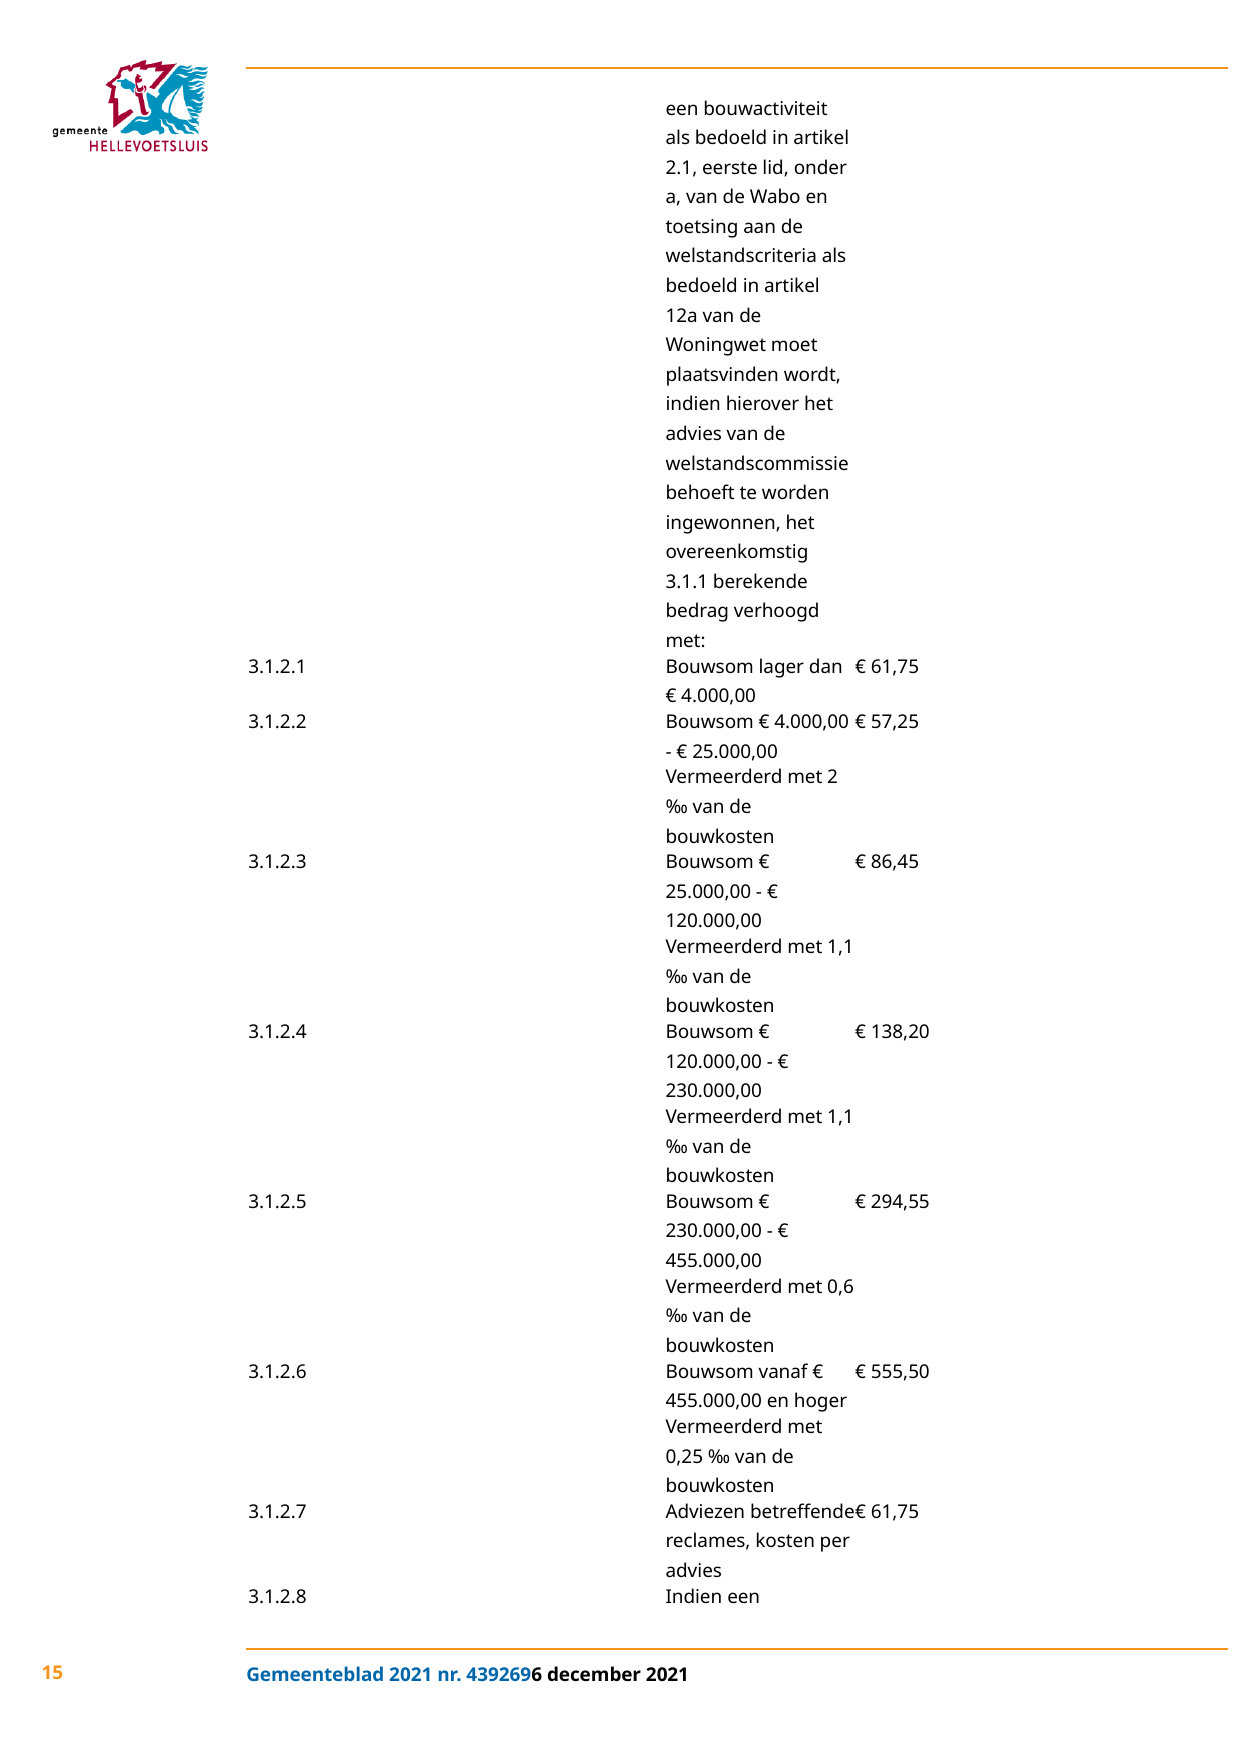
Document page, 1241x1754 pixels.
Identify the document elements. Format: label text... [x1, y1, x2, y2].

table_cell Vermeerderd met 1,1 ‰ van de bouwkosten [665, 934, 855, 1018]
table_cell [248, 764, 665, 848]
table_cell [855, 1273, 948, 1358]
table_cell € 86,45 [855, 849, 948, 933]
table_cell [248, 95, 665, 653]
table_cell Bouwsom € 25.000,00 - € 120.000,00 [665, 849, 855, 933]
table_cell Bouwsom lager dan € 4.000,00 [665, 653, 855, 708]
table_cell Vermeerderd met 2 ‰ van de bouwkosten [665, 764, 855, 848]
table_cell Indien een [665, 1583, 855, 1609]
table_cell Bouwsom € 4.000,00 - € 25.000,00 [665, 708, 855, 764]
table_cell [248, 1273, 665, 1358]
table_cell 3.1.2.1 [248, 653, 665, 708]
table_cell € 138,20 [855, 1018, 948, 1103]
table_cell € 294,55 [855, 1188, 948, 1273]
table_cell [855, 1103, 948, 1188]
table_cell [248, 1413, 665, 1498]
table_cell [855, 764, 948, 848]
table_cell [855, 934, 948, 1018]
table_cell Vermeerderd met 0,25 ‰ van de bouwkosten [665, 1413, 855, 1498]
table_cell Bouwsom € 120.000,00 - € 230.000,00 [665, 1018, 855, 1103]
table_cell € 57,25 [855, 708, 948, 764]
table_cell € 61,75 [855, 1498, 948, 1583]
table_cell 3.1.2.8 [248, 1583, 665, 1609]
table_cell [855, 1583, 948, 1609]
table_cell € 555,50 [855, 1358, 948, 1413]
table_cell 3.1.2.7 [248, 1498, 665, 1583]
table_cell Adviezen betreffende reclames, kosten per advies [665, 1498, 855, 1583]
table_cell € 61,75 [855, 653, 948, 708]
table_cell Bouwsom € 230.000,00 - € 455.000,00 [665, 1188, 855, 1273]
table_cell 3.1.2.2 [248, 708, 665, 764]
table_cell Vermeerderd met 0,6 ‰ van de bouwkosten [665, 1273, 855, 1358]
table_cell [248, 934, 665, 1018]
table_cell Vermeerderd met 1,1 ‰ van de bouwkosten [665, 1103, 855, 1188]
table_cell 3.1.2.4 [248, 1018, 665, 1103]
table_cell Bouwsom vanaf € 455.000,00 en hoger [665, 1358, 855, 1413]
table_cell 3.1.2.5 [248, 1188, 665, 1273]
table_cell 3.1.2.3 [248, 849, 665, 933]
table_cell [855, 1413, 948, 1498]
table_cell een bouwactiviteit als bedoeld in artikel 2.1, eerste lid, onder a, van de Wabo en toetsing aan de welstandscriteria als bedoeld in artikel 12a van de Woningwet moet plaatsvinden wordt, indien hierover het advies van de welstandscommissie behoeft te worden ingewonnen, het overeenkomstig 3.1.1 berekende bedrag verhoogd met: [665, 95, 855, 653]
table_cell 3.1.2.6 [248, 1358, 665, 1413]
table_cell [855, 95, 948, 653]
picture [41, 47, 231, 172]
table_cell [248, 1103, 665, 1188]
